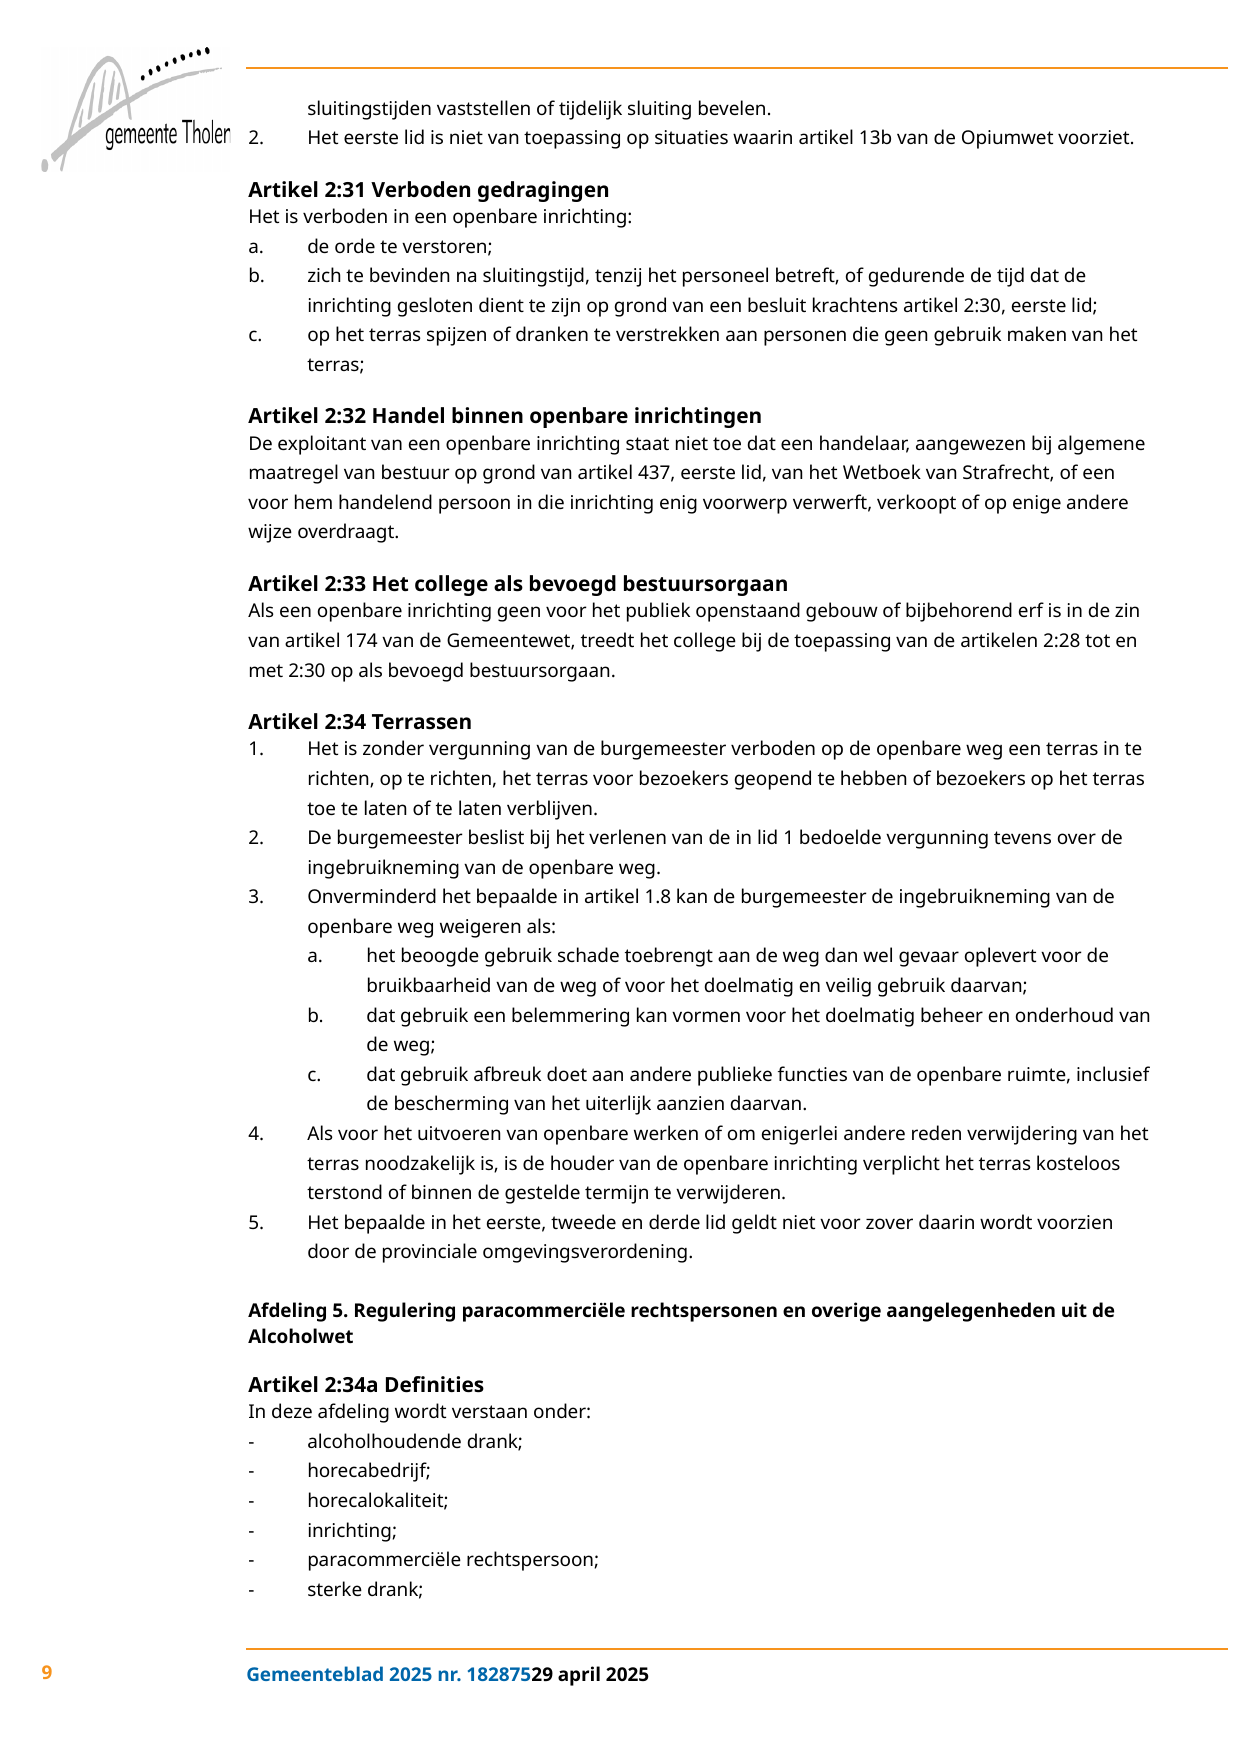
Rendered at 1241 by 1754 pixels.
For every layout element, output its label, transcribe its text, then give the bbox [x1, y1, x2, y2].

list Het is zonder vergunning van de burgemeester verboden op de openbare weg een terras in te richten, op te richten, het terras voor bezoekers geopend te hebben of bezoekers op het terras toe te laten of te laten verblijven. [248, 736, 1152, 821]
list De burgemeester beslist bij het verlenen van de in lid 1 bedoelde vergunning tevens over de ingebruikneming van de openbare weg. [248, 824, 1152, 880]
list Het eerste lid is niet van toepassing op situaties waarin artikel 13b van de Opiumwet voorziet. [248, 124, 1152, 150]
list paracommerciële rechtspersoon; [248, 1546, 1152, 1572]
text Artikel 2:32 Handel binnen openbare inrichtingen [248, 402, 1152, 430]
list inrichting; [248, 1517, 1152, 1542]
text Artikel 2:34a Definities [248, 1370, 1152, 1398]
list Als voor het uitvoeren van openbare werken of om enigerlei andere reden verwijdering van het terras noodzakelijk is, is de houder van de openbare inrichting verplicht het terras kosteloos terstond of binnen de gestelde termijn te verwijderen. [248, 1120, 1152, 1205]
list het beoogde gebruik schade toebrengt aan de weg dan wel gevaar oplevert voor de bruikbaarheid van de weg of voor het doelmatig en veilig gebruik daarvan; [307, 943, 1152, 998]
text Afdeling 5. Regulering paracommerciële rechtspersonen en overige aangelegenheden uit de Alcoholwet [248, 1298, 1152, 1349]
text Als een openbare inrichting geen voor het publiek openstaand gebouw of bijbehorend erf is in de zin van artikel 174 van de Gemeentewet, treedt het college bij de toepassing van de artikelen 2:28 tot en met 2:30 op als bevoegd bestuursorgaan. [248, 598, 1152, 682]
list sterke drank; [248, 1576, 1152, 1602]
list zich te bevinden na sluitingstijd, tenzij het personeel betreft, of gedurende de tijd dat de inrichting gesloten dient te zijn op grond van een besluit krachtens artikel 2:30, eerste lid; [248, 262, 1152, 318]
text De exploitant van een openbare inrichting staat niet toe dat een handelaar, aangewezen bij algemene maatregel van bestuur op grond van artikel 437, eerste lid, van het Wetboek van Strafrecht, of een voor hem handelend persoon in die inrichting enig voorwerp verwerft, verkoopt of op enige andere wijze overdraagt. [248, 430, 1152, 544]
list sluitingstijden vaststellen of tijdelijk sluiting bevelen. [248, 95, 1152, 121]
list horecalokaliteit; [248, 1487, 1152, 1513]
list dat gebruik afbreuk doet aan andere publieke functies van de openbare ruimte, inclusief de bescherming van het uiterlijk aanzien daarvan. [307, 1061, 1152, 1116]
text Het is verboden in een openbare inrichting: [248, 203, 1152, 229]
text Artikel 2:33 Het college als bevoegd bestuursorgaan [248, 569, 1152, 598]
list Het bepaalde in het eerste, tweede en derde lid geldt niet voor zover daarin wordt voorzien door de provinciale omgevingsverordening. [248, 1209, 1152, 1264]
text Artikel 2:34 Terrassen [248, 707, 1152, 736]
list Onverminderd het bepaalde in artikel 1.8 kan de burgemeester de ingebruikneming van de openbare weg weigeren als: [248, 883, 1152, 939]
list alcoholhoudende drank; [248, 1428, 1152, 1454]
list horecabedrijf; [248, 1458, 1152, 1483]
list op het terras spijzen of dranken te verstrekken aan personen die geen gebruik maken van het terras; [248, 322, 1152, 377]
list dat gebruik een belemmering kan vormen voor het doelmatig beheer en onderhoud van de weg; [307, 1002, 1152, 1057]
text Artikel 2:31 Verboden gedragingen [248, 175, 1152, 203]
text In deze afdeling wordt verstaan onder: [248, 1398, 1152, 1424]
picture [41, 47, 231, 172]
list de orde te verstoren; [248, 233, 1152, 258]
